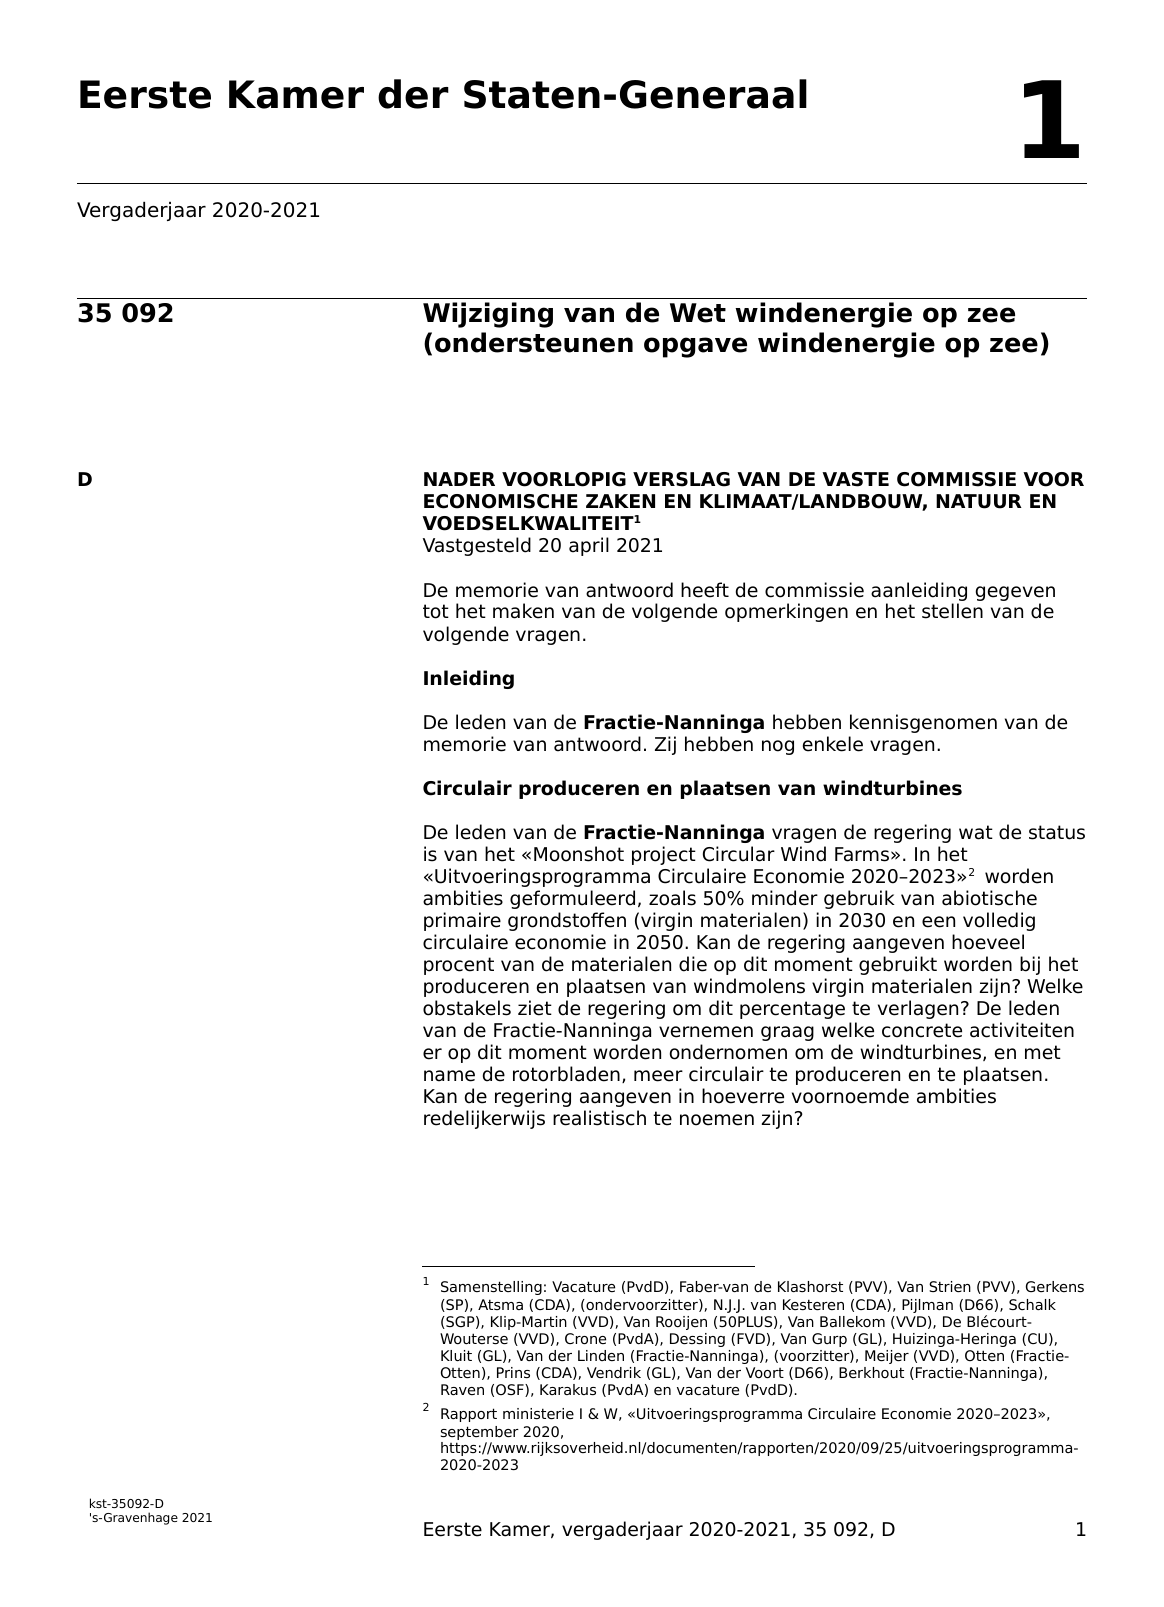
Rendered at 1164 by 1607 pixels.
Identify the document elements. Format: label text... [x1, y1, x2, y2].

text De leden van de Fractie-Nanninga vragen de regering wat de status is van het «Moonshot project Circular Wind Farms». In het «Uitvoeringsprogramma Circulaire Economie 2020–2023» worden ambities geformuleerd, zoals 50% minder gebruik van abiotische primaire grondstoffen (virgin materialen) in 2030 en een volledig circulaire economie in 2050. Kan de regering aangeven hoeveel procent van de materialen die op dit moment gebruikt worden bij het produceren en plaatsen van windmolens virgin materialen zijn? Welke obstakels ziet de regering om dit percentage te verlagen? De leden van de Fractie-Nanninga vernemen graag welke concrete activiteiten er op dit moment worden ondernomen om de windturbines, en met name de rotorbladen, meer circulair te produceren en te plaatsen. Kan de regering aangeven in hoeverre voornoemde ambities redelijkerwijs realistisch te noemen zijn? [422, 822, 1087, 1130]
subtitle Inleiding [422, 668, 1087, 689]
text kst-35092-D [88, 1497, 323, 1511]
subtitle Circulair produceren en plaatsen van windturbines [422, 778, 1087, 800]
table_header 1 [886, 59, 1087, 183]
table_header Eerste Kamer der Staten-Generaal [77, 59, 886, 183]
text Vastgesteld 20 april 2021 [422, 535, 1087, 557]
text Rapport ministerie I & W, «Uitvoeringsprogramma Circulaire Economie 2020–2023», september 2020, https://www.rijksoverheid.nl/documenten/rapporten/2020/09/25/uitvoeringsprogramma-2020-2023 [422, 1402, 1087, 1474]
subtitle D NADER VOORLOPIG VERSLAG VAN DE VASTE COMMISSIE VOOR ECONOMISCHE ZAKEN EN KLIMAAT/LANDBOUW, NATUUR EN VOEDSELKWALITEIT [77, 469, 1087, 535]
text Samenstelling: Vacature (PvdD), Faber-van de Klashorst (PVV), Van Strien (PVV), Gerkens (SP), Atsma (CDA), (ondervoorzitter), N.J.J. van Kesteren (CDA), Pijlman (D66), Schalk (SGP), Klip-Martin (VVD), Van Rooijen (50PLUS), Van Ballekom (VVD), De Blécourt-Wouterse (VVD), Crone (PvdA), Dessing (FVD), Van Gurp (GL), Huizinga-Heringa (CU), Kluit (GL), Van der Linden (Fractie-Nanninga), (voorzitter), Meijer (VVD), Otten (Fractie-Otten), Prins (CDA), Vendrik (GL), Van der Voort (D66), Berkhout (Fractie-Nanninga), Raven (OSF), Karakus (PvdA) en vacature (PvdD). [422, 1275, 1087, 1399]
text 's-Gravenhage 2021 [88, 1511, 323, 1525]
table_cell Vergaderjaar 2020-2021 [77, 184, 1087, 298]
subtitle 35 092 Wijziging van de Wet windenergie op zee (ondersteunen opgave windenergie op zee) [77, 299, 1087, 358]
text De memorie van antwoord heeft de commissie aanleiding gegeven tot het maken van de volgende opmerkingen en het stellen van de volgende vragen. [422, 579, 1087, 645]
text De leden van de Fractie-Nanninga hebben kennisgenomen van de memorie van antwoord. Zij hebben nog enkele vragen. [422, 712, 1087, 756]
